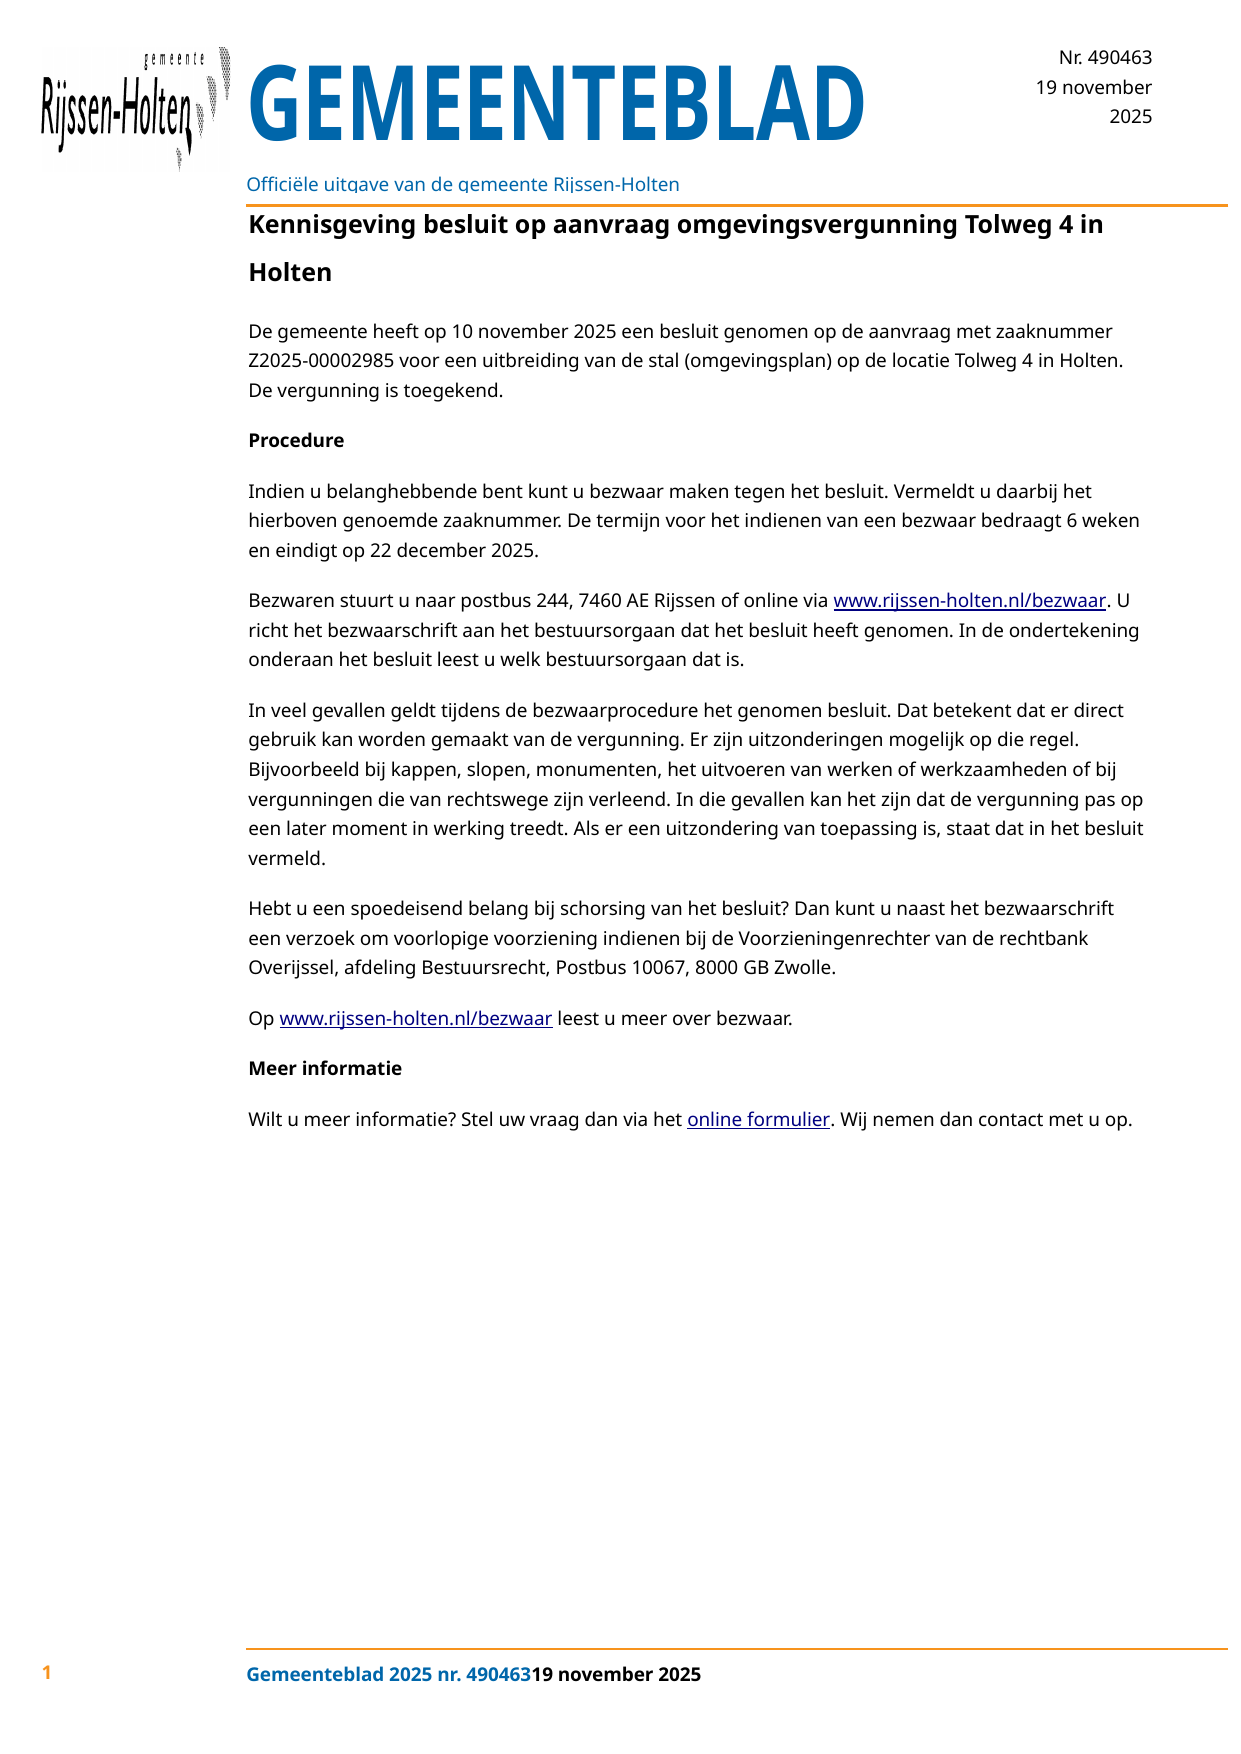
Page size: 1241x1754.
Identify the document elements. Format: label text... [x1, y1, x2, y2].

picture [41, 47, 231, 172]
text Meer informatie [248, 1055, 1152, 1081]
text Procedure [248, 427, 1152, 453]
text De gemeente heeft op 10 november 2025 een besluit genomen op de aanvraag met zaaknummer Z2025-00002985 voor een uitbreiding van de stal (omgevingsplan) op de locatie Tolweg 4 in Holten. De vergunning is toegekend. [248, 318, 1152, 403]
text Hebt u een spoedeisend belang bij schorsing van het besluit? Dan kunt u naast het bezwaarschrift een verzoek om voorlopige voorziening indienen bij de Voorzieningenrechter van de rechtbank Overijssel, afdeling Bestuursrecht, Postbus 10067, 8000 GB Zwolle. [248, 895, 1152, 980]
text Indien u belanghebbende bent kunt u bezwaar maken tegen het besluit. Vermeldt u daarbij het hierboven genoemde zaaknummer. De termijn voor het indienen van een bezwaar bedraagt 6 weken en eindigt op 22 december 2025. [248, 478, 1152, 563]
text Op www.rijssen-holten.nl/bezwaar leest u meer over bezwaar. [248, 1005, 1152, 1031]
text Wilt u meer informatie? Stel uw vraag dan via het online formulier. Wij nemen dan contact met u op. [248, 1106, 1152, 1132]
text Kennisgeving besluit op aanvraag omgevingsvergunning Tolweg 4 in Holten [248, 207, 1152, 288]
text Bezwaren stuurt u naar postbus 244, 7460 AE Rijssen of online via www.rijssen-holten.nl/bezwaar. U richt het bezwaarschrift aan het bestuursorgaan dat het besluit heeft genomen. In de ondertekening onderaan het besluit leest u welk bestuursorgaan dat is. [248, 587, 1152, 672]
text In veel gevallen geldt tijdens de bezwaarprocedure het genomen besluit. Dat betekent dat er direct gebruik kan worden gemaakt van de vergunning. Er zijn uitzonderingen mogelijk op die regel. Bijvoorbeeld bij kappen, slopen, monumenten, het uitvoeren van werken of werkzaamheden of bij vergunningen die van rechtswege zijn verleend. In die gevallen kan het zijn dat de vergunning pas op een later moment in werking treedt. Als er een uitzondering van toepassing is, staat dat in het besluit vermeld. [248, 697, 1152, 871]
